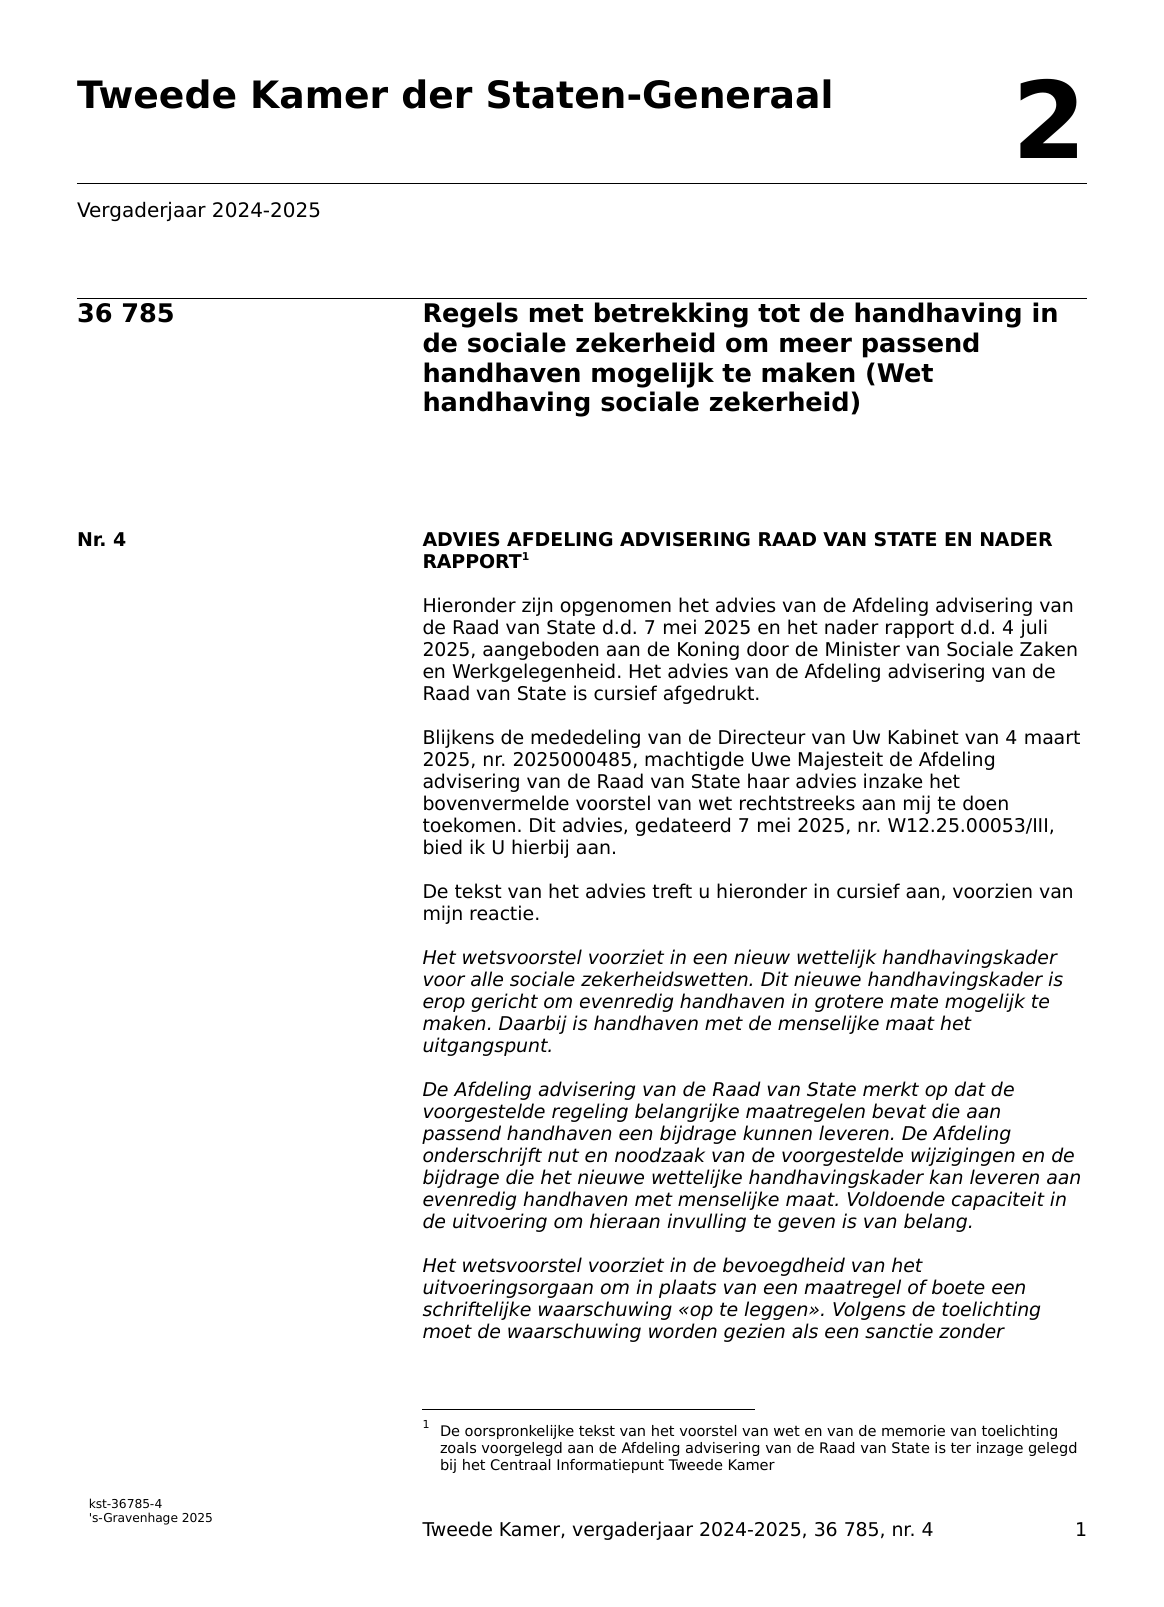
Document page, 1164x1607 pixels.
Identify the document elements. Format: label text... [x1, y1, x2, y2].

text Hieronder zijn opgenomen het advies van de Afdeling advisering van de Raad van State d.d. 7 mei 2025 en het nader rapport d.d. 4 juli 2025, aangeboden aan de Koning door de Minister van Sociale Zaken en Werkgelegenheid. Het advies van de Afdeling advisering van de Raad van State is cursief afgedrukt. [422, 595, 1087, 705]
text Blijkens de mededeling van de Directeur van Uw Kabinet van 4 maart 2025, nr. 2025000485, machtigde Uwe Majesteit de Afdeling advisering van de Raad van State haar advies inzake het bovenvermelde voorstel van wet rechtstreeks aan mij te doen toekomen. Dit advies, gedateerd 7 mei 2025, nr. W12.25.00053/III, bied ik U hierbij aan. [422, 727, 1087, 859]
subtitle Nr. 4 ADVIES AFDELING ADVISERING RAAD VAN STATE EN NADER RAPPORT [77, 529, 1087, 573]
text 's-Gravenhage 2025 [88, 1511, 323, 1525]
text De oorspronkelijke tekst van het voorstel van wet en van de memorie van toelichting zoals voorgelegd aan de Afdeling advisering van de Raad van State is ter inzage gelegd bij het Centraal Informatiepunt Tweede Kamer [422, 1418, 1087, 1474]
table_header Tweede Kamer der Staten-Generaal [77, 59, 886, 183]
text De Afdeling advisering van de Raad van State merkt op dat de voorgestelde regeling belangrijke maatregelen bevat die aan passend handhaven een bijdrage kunnen leveren. De Afdeling onderschrijft nut en noodzaak van de voorgestelde wijzigingen en de bijdrage die het nieuwe wettelijke handhavingskader kan leveren aan evenredig handhaven met menselijke maat. Voldoende capaciteit in de uitvoering om hieraan invulling te geven is van belang. [422, 1079, 1087, 1233]
text Het wetsvoorstel voorziet in een nieuw wettelijk handhavingskader voor alle sociale zekerheidswetten. Dit nieuwe handhavingskader is erop gericht om evenredig handhaven in grotere mate mogelijk te maken. Daarbij is handhaven met de menselijke maat het uitgangspunt. [422, 947, 1087, 1057]
text Het wetsvoorstel voorziet in de bevoegdheid van het uitvoeringsorgaan om in plaats van een maatregel of boete een schriftelijke waarschuwing «op te leggen». Volgens de toelichting moet de waarschuwing worden gezien als een sanctie zonder [422, 1255, 1087, 1343]
table_cell Vergaderjaar 2024-2025 [77, 184, 1087, 298]
text De tekst van het advies treft u hieronder in cursief aan, voorzien van mijn reactie. [422, 881, 1087, 925]
table_header 2 [886, 59, 1087, 183]
text kst-36785-4 [88, 1497, 323, 1511]
subtitle 36 785 Regels met betrekking tot de handhaving in de sociale zekerheid om meer passend handhaven mogelijk te maken (Wet handhaving sociale zekerheid) [77, 299, 1087, 418]
